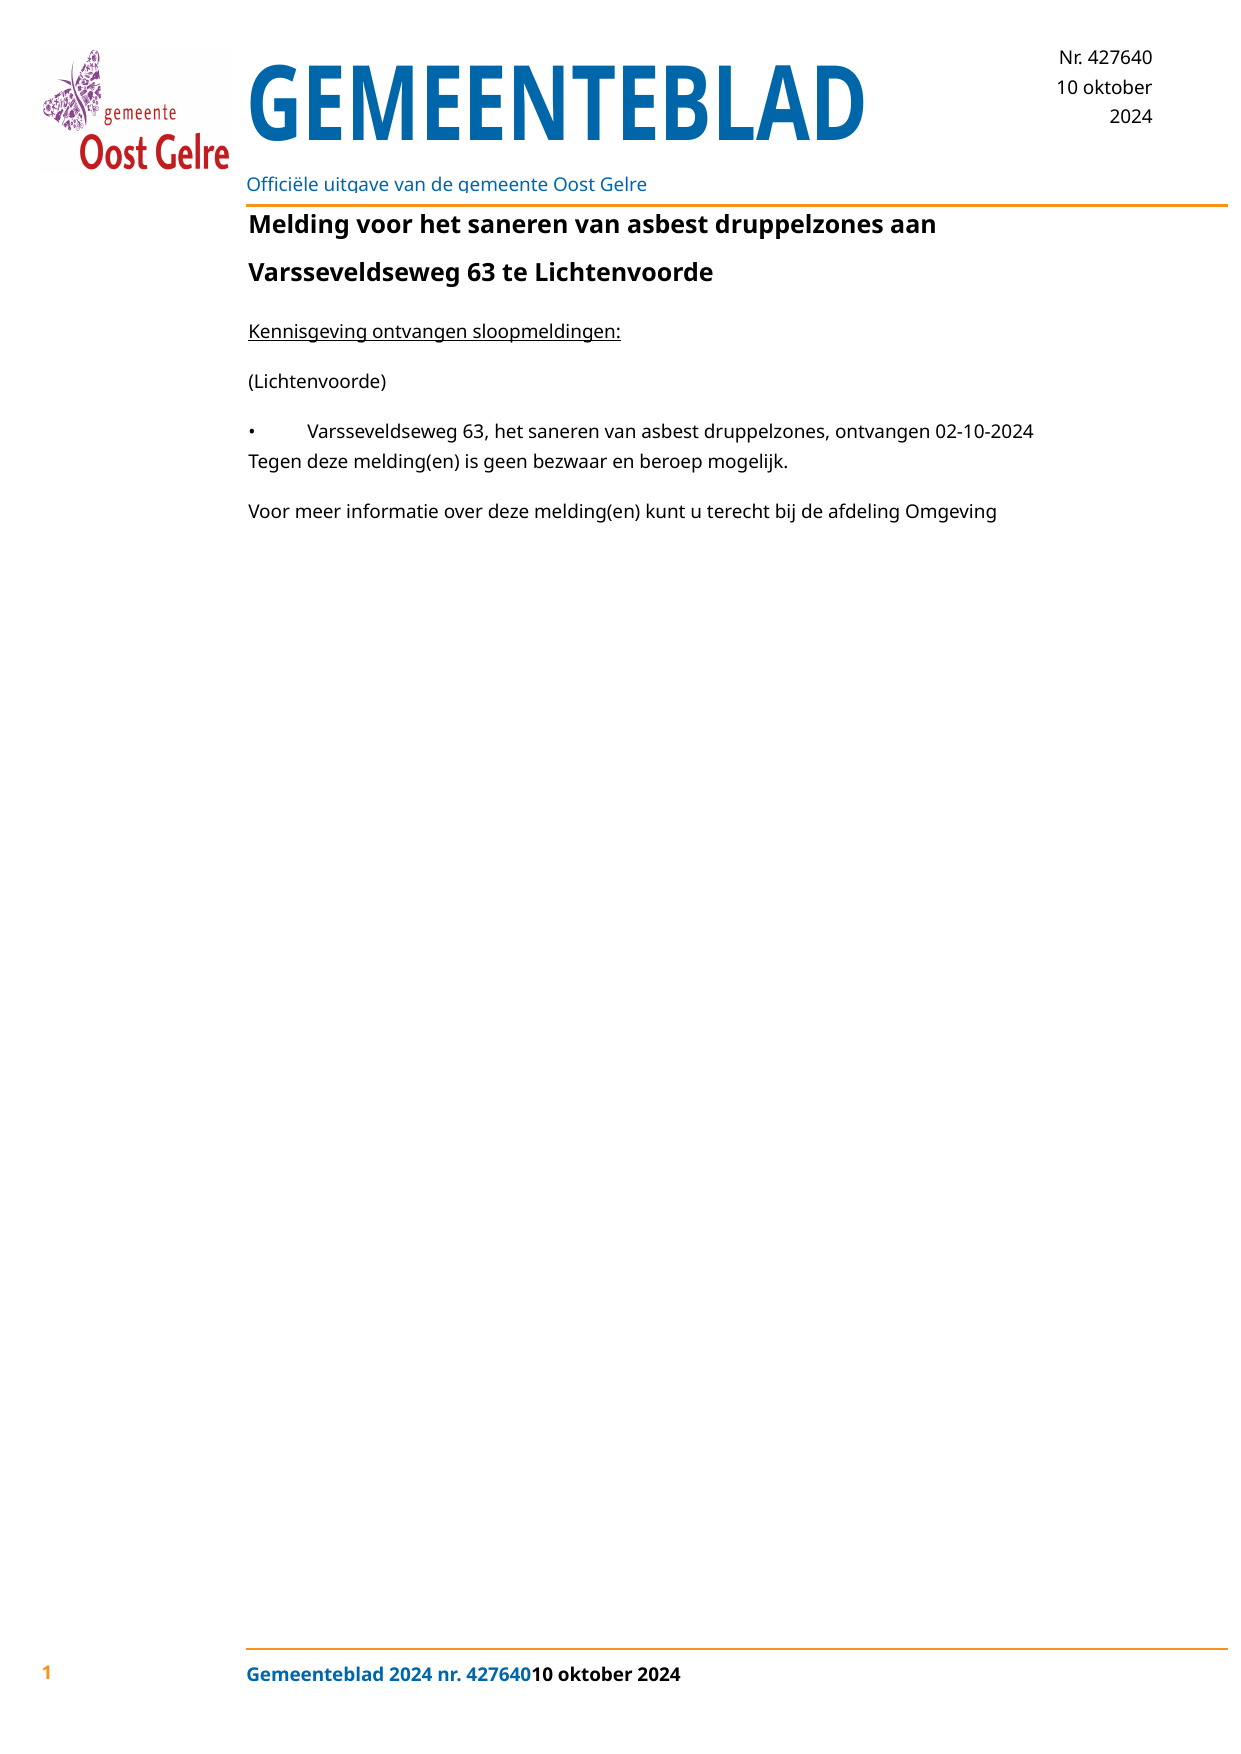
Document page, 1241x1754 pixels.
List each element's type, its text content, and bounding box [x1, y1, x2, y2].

picture [41, 47, 231, 172]
text Tegen deze melding(en) is geen bezwaar en beroep mogelijk. [248, 448, 1152, 474]
text (Lichtenvoorde) [248, 368, 1152, 394]
text Melding voor het saneren van asbest druppelzones aan Varsseveldseweg 63 te Lichtenvoorde [248, 207, 1152, 288]
text Kennisgeving ontvangen sloopmeldingen: [248, 318, 1152, 344]
text Voor meer informatie over deze melding(en) kunt u terecht bij de afdeling Omgeving [248, 499, 1152, 524]
list Varsseveldseweg 63, het saneren van asbest druppelzones, ontvangen 02-10-2024 [248, 419, 1152, 444]
